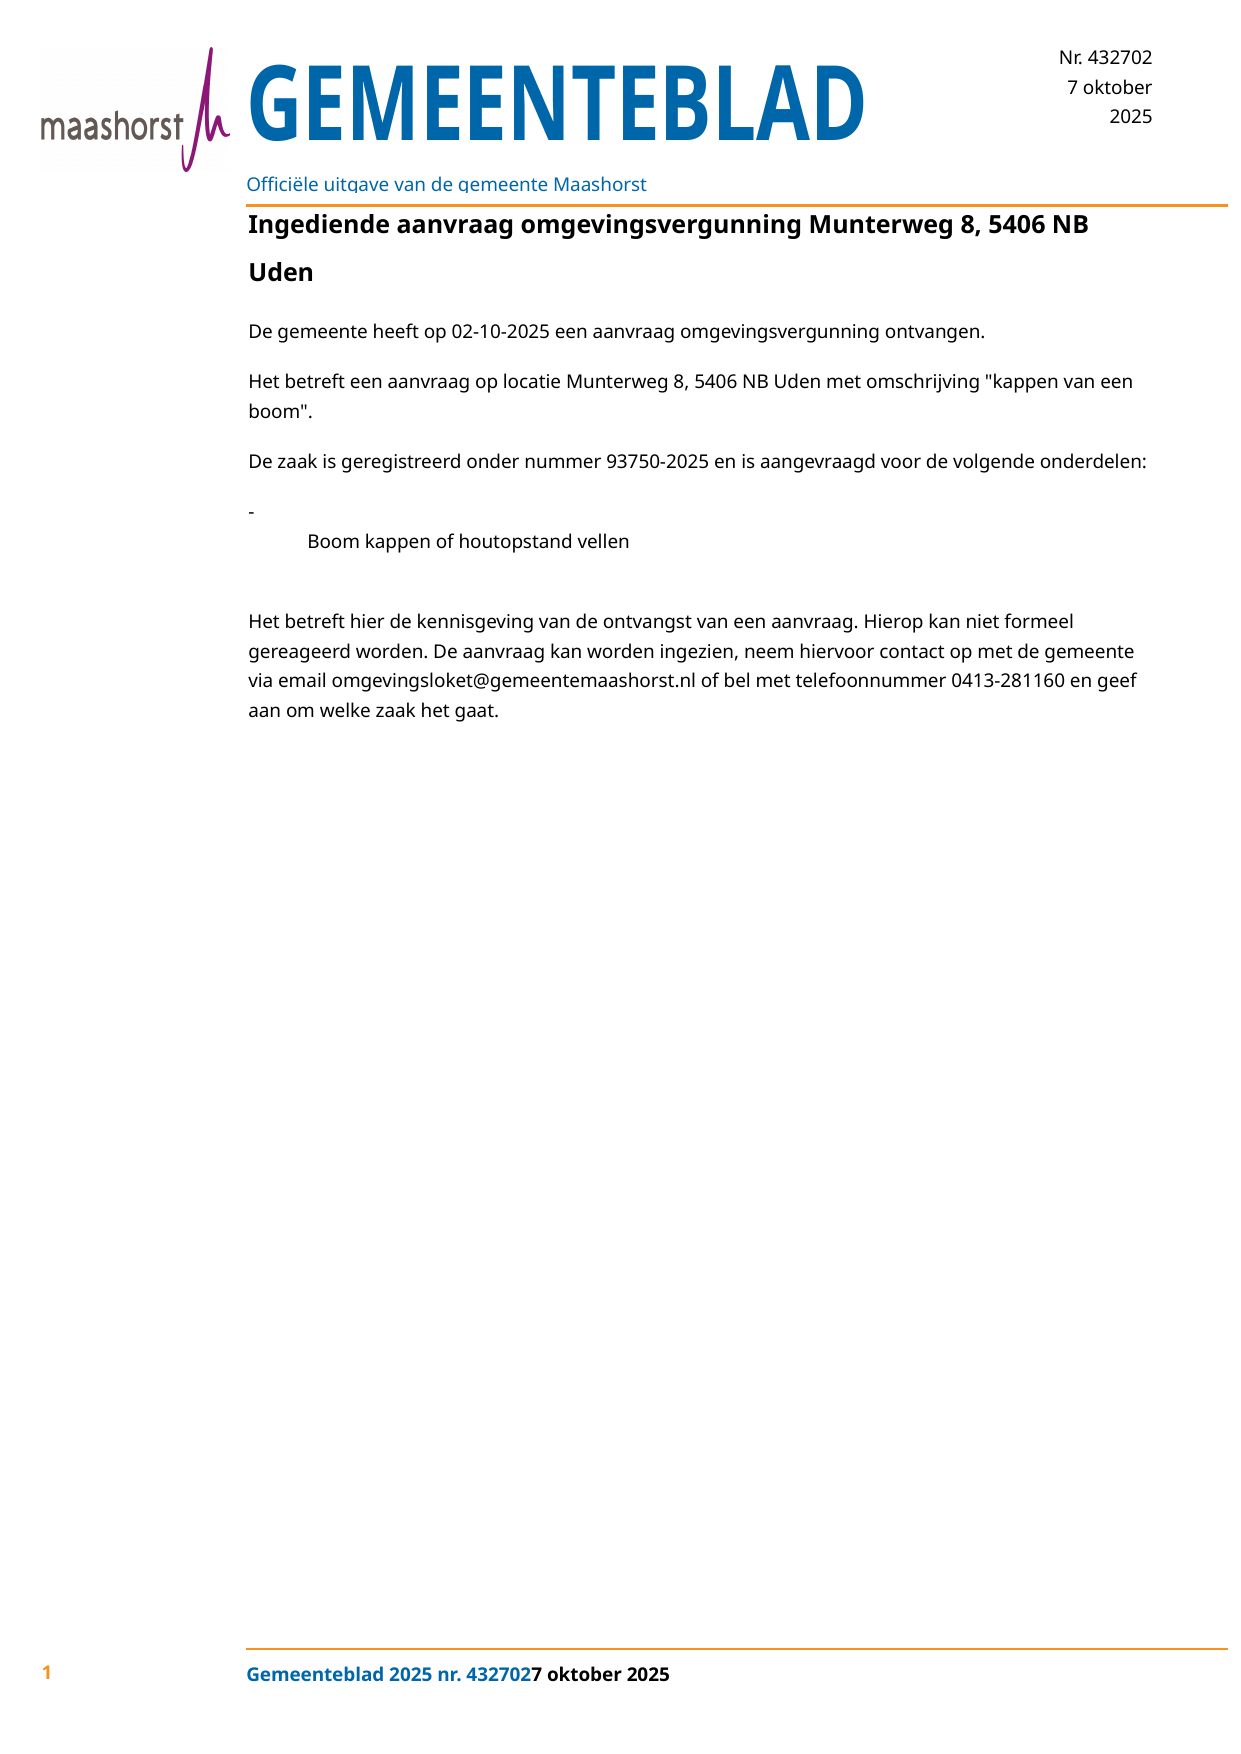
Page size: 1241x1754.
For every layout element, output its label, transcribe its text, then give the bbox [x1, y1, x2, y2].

text De zaak is geregistreerd onder nummer 93750-2025 en is aangevraagd voor de volgende onderdelen: [248, 448, 1152, 474]
list Boom kappen of houtopstand vellen [248, 528, 1152, 554]
text De gemeente heeft op 02-10-2025 een aanvraag omgevingsvergunning ontvangen. [248, 318, 1152, 344]
text Ingediende aanvraag omgevingsvergunning Munterweg 8, 5406 NB Uden [248, 207, 1152, 288]
picture [41, 47, 231, 172]
text Het betreft hier de kennisgeving van de ontvangst van een aanvraag. Hierop kan niet formeel gereageerd worden. De aanvraag kan worden ingezien, neem hiervoor contact op met de gemeente via email omgevingsloket@gemeentemaashorst.nl of bel met telefoonnummer 0413-281160 en geef aan om welke zaak het gaat. [248, 608, 1152, 723]
text Het betreft een aanvraag op locatie Munterweg 8, 5406 NB Uden met omschrijving "kappen van een boom". [248, 368, 1152, 424]
